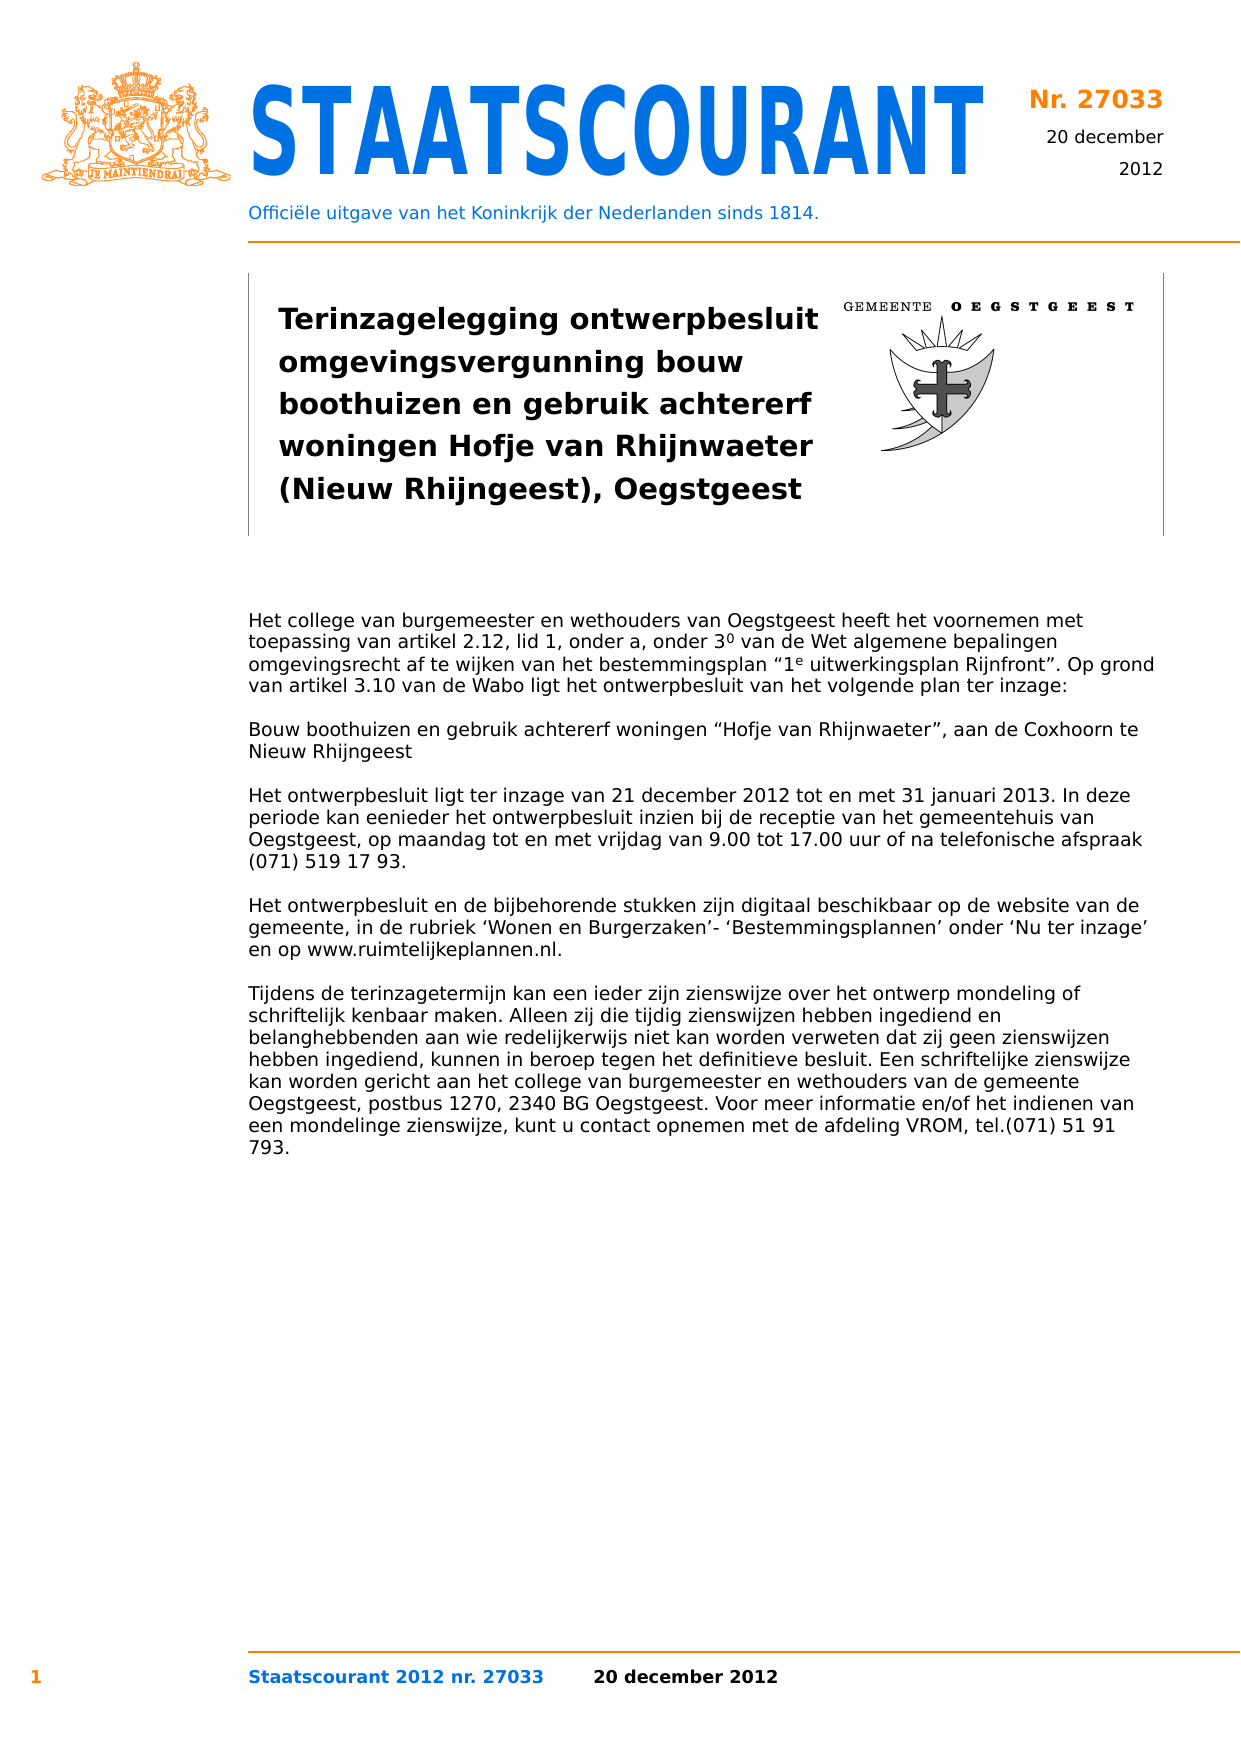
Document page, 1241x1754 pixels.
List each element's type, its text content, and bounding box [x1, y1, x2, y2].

table_cell Officiële uitgave van het Koninkrijk der Nederlanden sinds 1814. [248, 203, 1240, 241]
table_cell 2012 [998, 153, 1240, 203]
table_header Nr. 27033 [998, 62, 1240, 121]
table_header STAATSCOURANT [248, 62, 998, 203]
text Het college van burgemeester en wethouders van Oegstgeest heeft het voornemen met toepassing van artikel 2.12, lid 1, onder a, onder 30 van de Wet algemene bepalingen omgevingsrecht af te wijken van het bestemmingsplan “1e uitwerkingsplan Rijnfront”. Op grond van artikel 3.10 van de Wabo ligt het ontwerpbesluit van het volgende plan ter inzage: [248, 609, 1163, 697]
text Bouw boothuizen en gebruik achtererf woningen “Hofje van Rhijnwaeter”, aan de Coxhoorn te Nieuw Rhijngeest [248, 719, 1163, 763]
picture [844, 302, 1134, 451]
table_cell 20 december [998, 121, 1240, 153]
subtitle Terinzagelegging ontwerpbesluit omgevingsvergunning bouw boothuizen en gebruik achtererf woningen Hofje van Rhijnwaeter (Nieuw Rhijngeest), Oegstgeest [249, 273, 1163, 536]
text Het ontwerpbesluit ligt ter inzage van 21 december 2012 tot en met 31 januari 2013. In deze periode kan eenieder het ontwerpbesluit inzien bij de receptie van het gemeentehuis van Oegstgeest, op maandag tot en met vrijdag van 9.00 tot 17.00 uur of na telefonische afspraak (071) 519 17 93. [248, 785, 1163, 873]
text Tijdens de terinzagetermijn kan een ieder zijn zienswijze over het ontwerp mondeling of schriftelijk kenbaar maken. Alleen zij die tijdig zienswijzen hebben ingediend en belanghebbenden aan wie redelijkerwijs niet kan worden verweten dat zij geen zienswijzen hebben ingediend, kunnen in beroep tegen het definitieve besluit. Een schriftelijke zienswijze kan worden gericht aan het college van burgemeester en wethouders van de gemeente Oegstgeest, postbus 1270, 2340 BG Oegstgeest. Voor meer informatie en/of het indienen van een mondelinge zienswijze, kunt u contact opnemen met de afdeling VROM, tel.(071) 51 91 793. [248, 983, 1163, 1158]
table_header [25, 62, 248, 241]
picture [41, 62, 231, 186]
text Het ontwerpbesluit en de bijbehorende stukken zijn digitaal beschikbaar op de website van de gemeente, in de rubriek ‘Wonen en Burgerzaken’- ‘Bestemmingsplannen’ onder ‘Nu ter inzage’ en op www.ruimtelijkeplannen.nl. [248, 895, 1163, 961]
